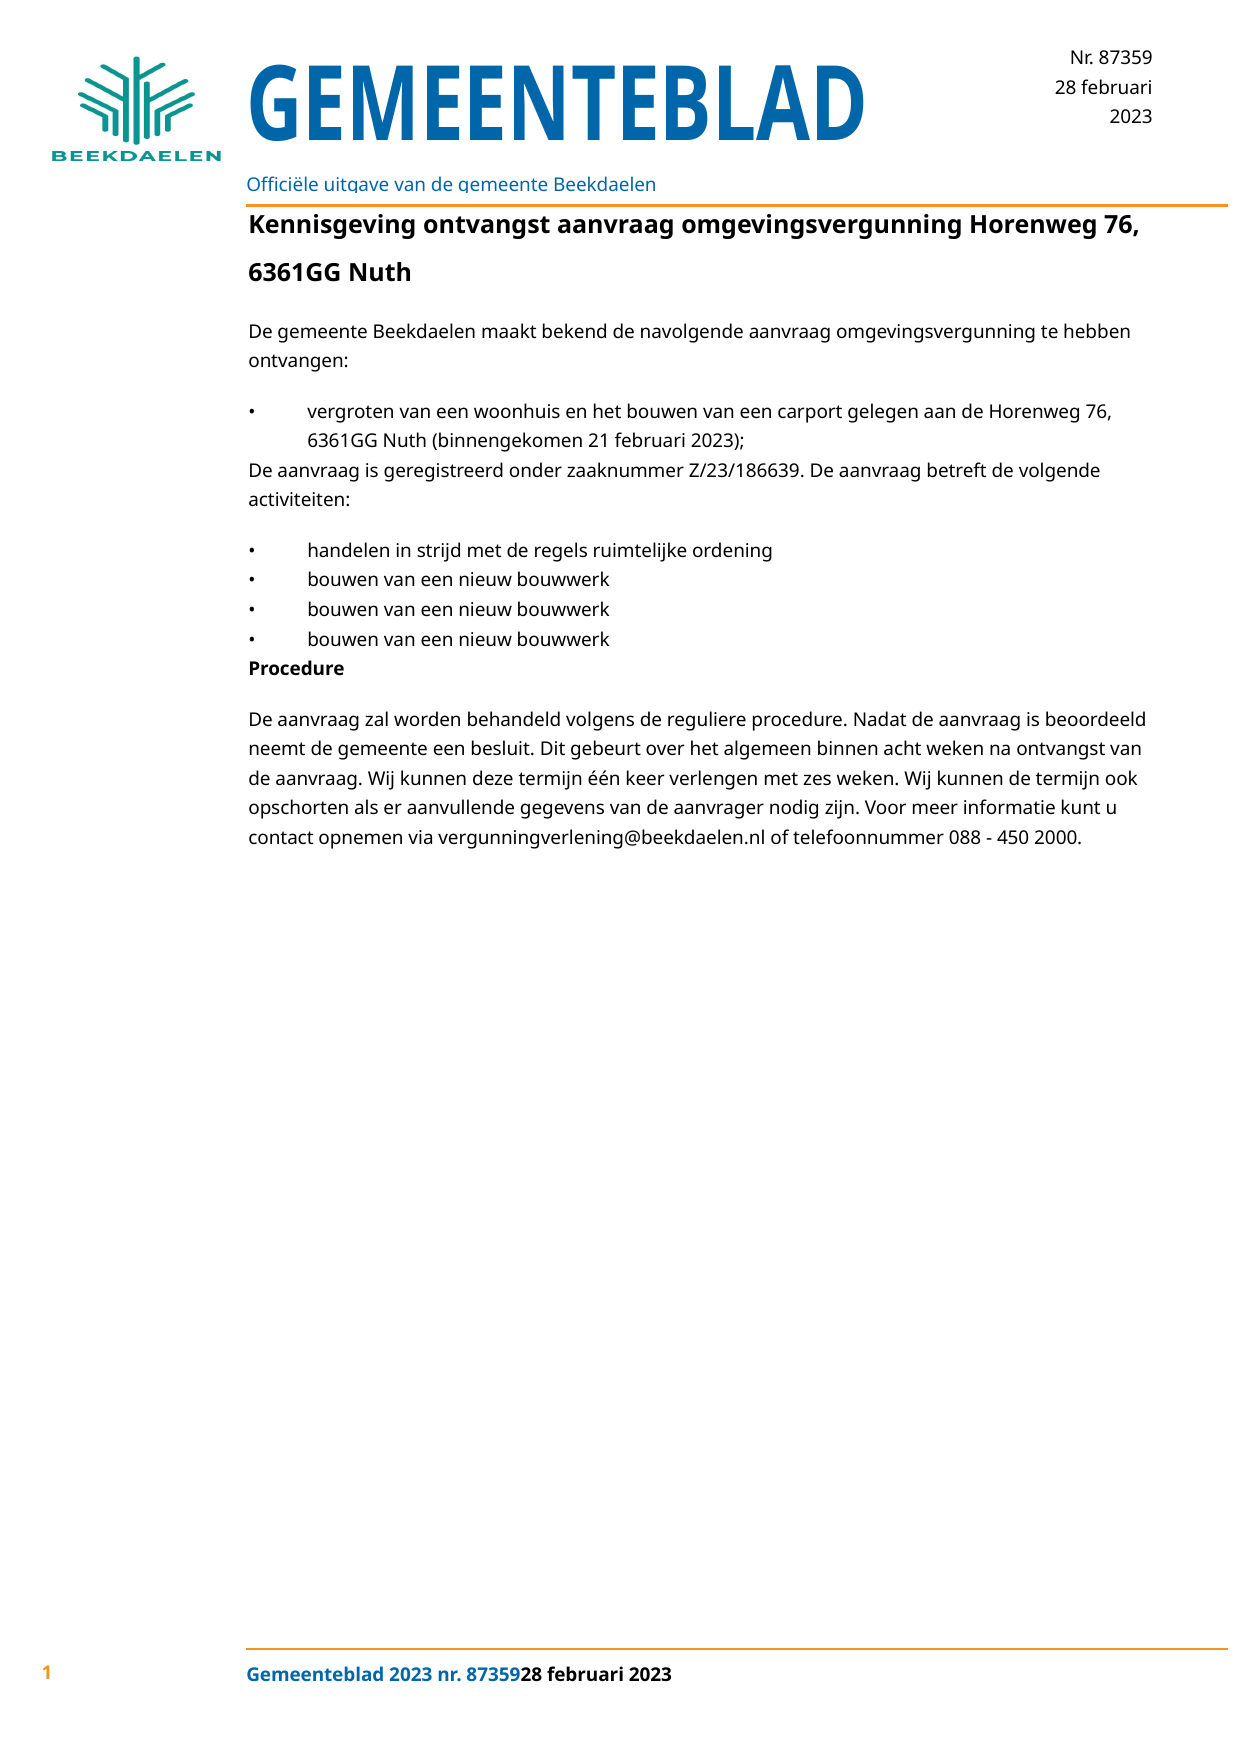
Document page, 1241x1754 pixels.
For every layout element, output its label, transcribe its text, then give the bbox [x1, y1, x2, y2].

list bouwen van een nieuw bouwwerk [248, 567, 1152, 592]
picture [41, 47, 231, 172]
text Procedure [248, 655, 1152, 681]
list bouwen van een nieuw bouwwerk [248, 596, 1152, 622]
list vergroten van een woonhuis en het bouwen van een carport gelegen aan de Horenweg 76, 6361GG Nuth (binnengekomen 21 februari 2023); [248, 398, 1152, 453]
text De gemeente Beekdaelen maakt bekend de navolgende aanvraag omgevingsvergunning te hebben ontvangen: [248, 318, 1152, 373]
list bouwen van een nieuw bouwwerk [248, 626, 1152, 652]
list handelen in strijd met de regels ruimtelijke ordening [248, 537, 1152, 563]
text Kennisgeving ontvangst aanvraag omgevingsvergunning Horenweg 76, 6361GG Nuth [248, 207, 1152, 288]
text De aanvraag is geregistreerd onder zaaknummer Z/23/186639. De aanvraag betreft de volgende activiteiten: [248, 457, 1152, 512]
text De aanvraag zal worden behandeld volgens de reguliere procedure. Nadat de aanvraag is beoordeeld neemt de gemeente een besluit. Dit gebeurt over het algemeen binnen acht weken na ontvangst van de aanvraag. Wij kunnen deze termijn één keer verlengen met zes weken. Wij kunnen de termijn ook opschorten als er aanvullende gegevens van de aanvrager nodig zijn. Voor meer informatie kunt u contact opnemen via vergunningverlening@beekdaelen.nl of telefoonnummer 088 - 450 2000. [248, 706, 1152, 850]
